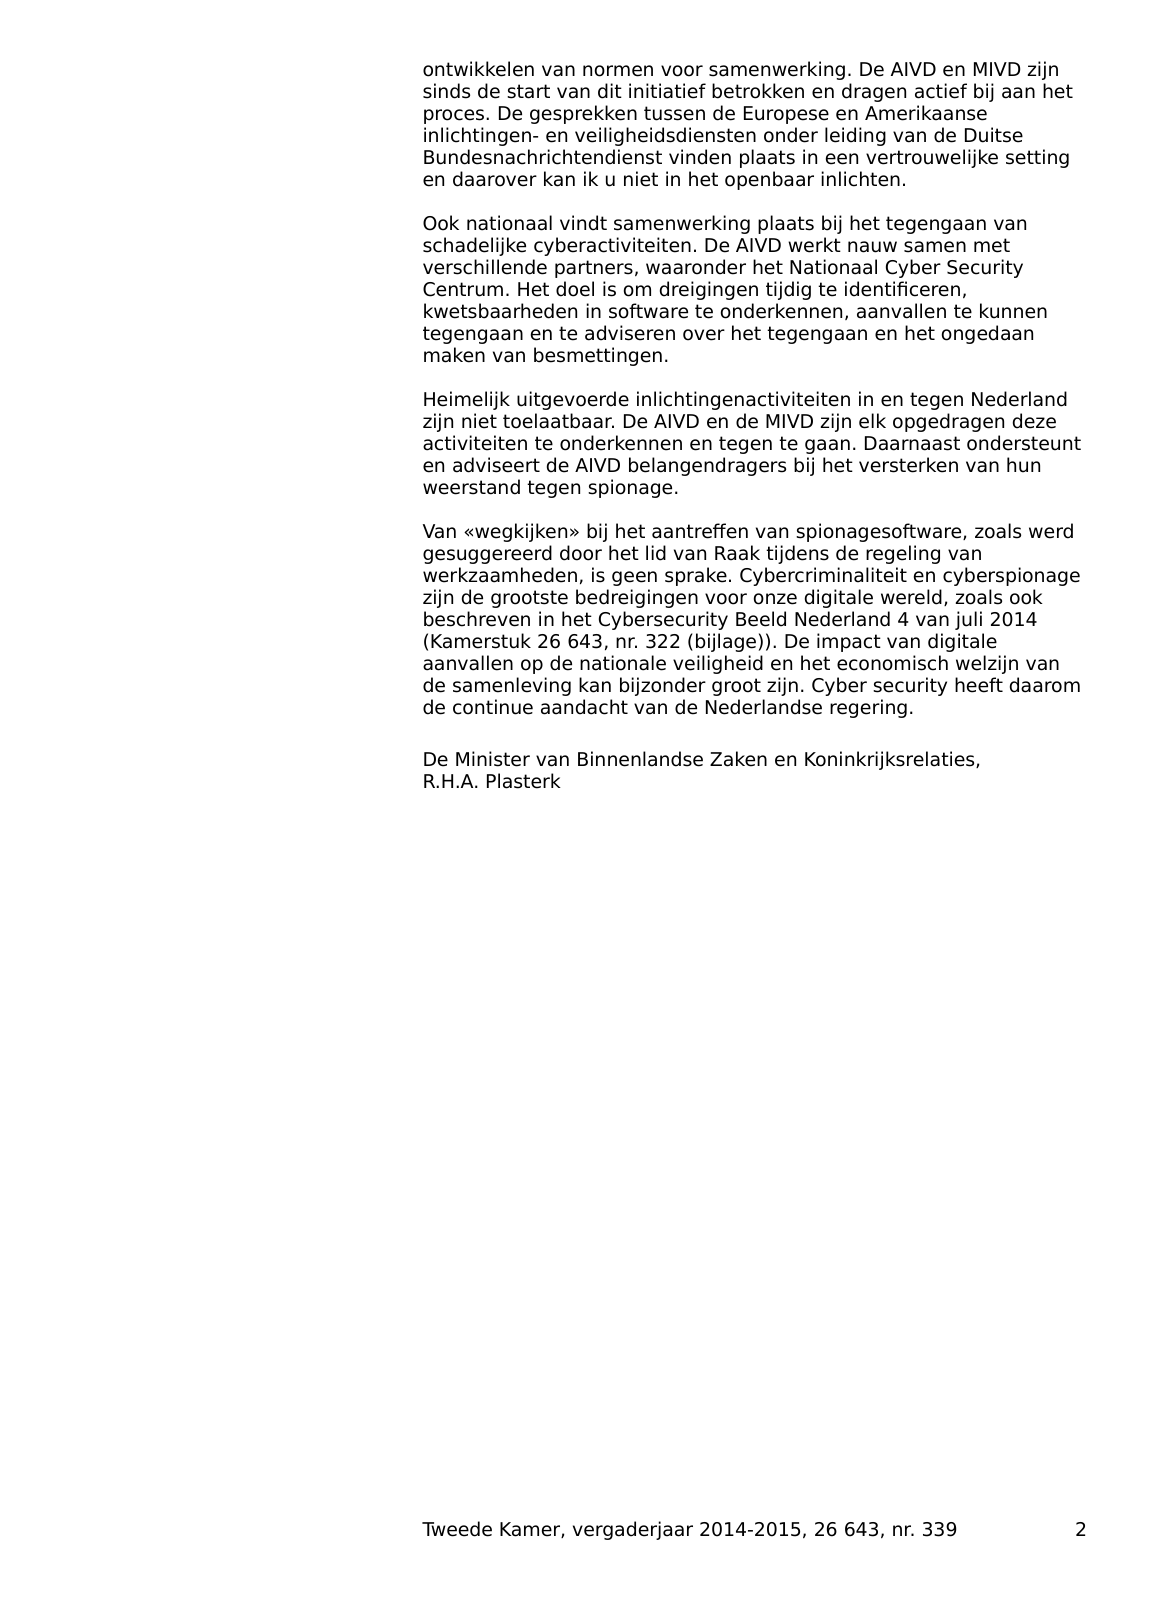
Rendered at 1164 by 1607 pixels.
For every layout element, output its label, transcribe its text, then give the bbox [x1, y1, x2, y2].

text Van «wegkijken» bij het aantreffen van spionagesoftware, zoals werd gesuggereerd door het lid van Raak tijdens de regeling van werkzaamheden, is geen sprake. Cybercriminaliteit en cyberspionage zijn de grootste bedreigingen voor onze digitale wereld, zoals ook beschreven in het Cybersecurity Beeld Nederland 4 van juli 2014 (Kamerstuk 26 643, nr. 322 (bijlage)). De impact van digitale aanvallen op de nationale veiligheid en het economisch welzijn van de samenleving kan bijzonder groot zijn. Cyber security heeft daarom de continue aandacht van de Nederlandse regering. [422, 521, 1087, 719]
text ontwikkelen van normen voor samenwerking. De AIVD en MIVD zijn sinds de start van dit initiatief betrokken en dragen actief bij aan het proces. De gesprekken tussen de Europese en Amerikaanse inlichtingen- en veiligheidsdiensten onder leiding van de Duitse Bundesnachrichtendienst vinden plaats in een vertrouwelijke setting en daarover kan ik u niet in het openbaar inlichten. [422, 59, 1087, 191]
text De Minister van Binnenlandse Zaken en Koninkrijksrelaties, R.H.A. Plasterk [422, 749, 1087, 793]
text Heimelijk uitgevoerde inlichtingenactiviteiten in en tegen Nederland zijn niet toelaatbaar. De AIVD en de MIVD zijn elk opgedragen deze activiteiten te onderkennen en tegen te gaan. Daarnaast ondersteunt en adviseert de AIVD belangendragers bij het versterken van hun weerstand tegen spionage. [422, 389, 1087, 499]
text Ook nationaal vindt samenwerking plaats bij het tegengaan van schadelijke cyberactiviteiten. De AIVD werkt nauw samen met verschillende partners, waaronder het Nationaal Cyber Security Centrum. Het doel is om dreigingen tijdig te identificeren, kwetsbaarheden in software te onderkennen, aanvallen te kunnen tegengaan en te adviseren over het tegengaan en het ongedaan maken van besmettingen. [422, 213, 1087, 367]
